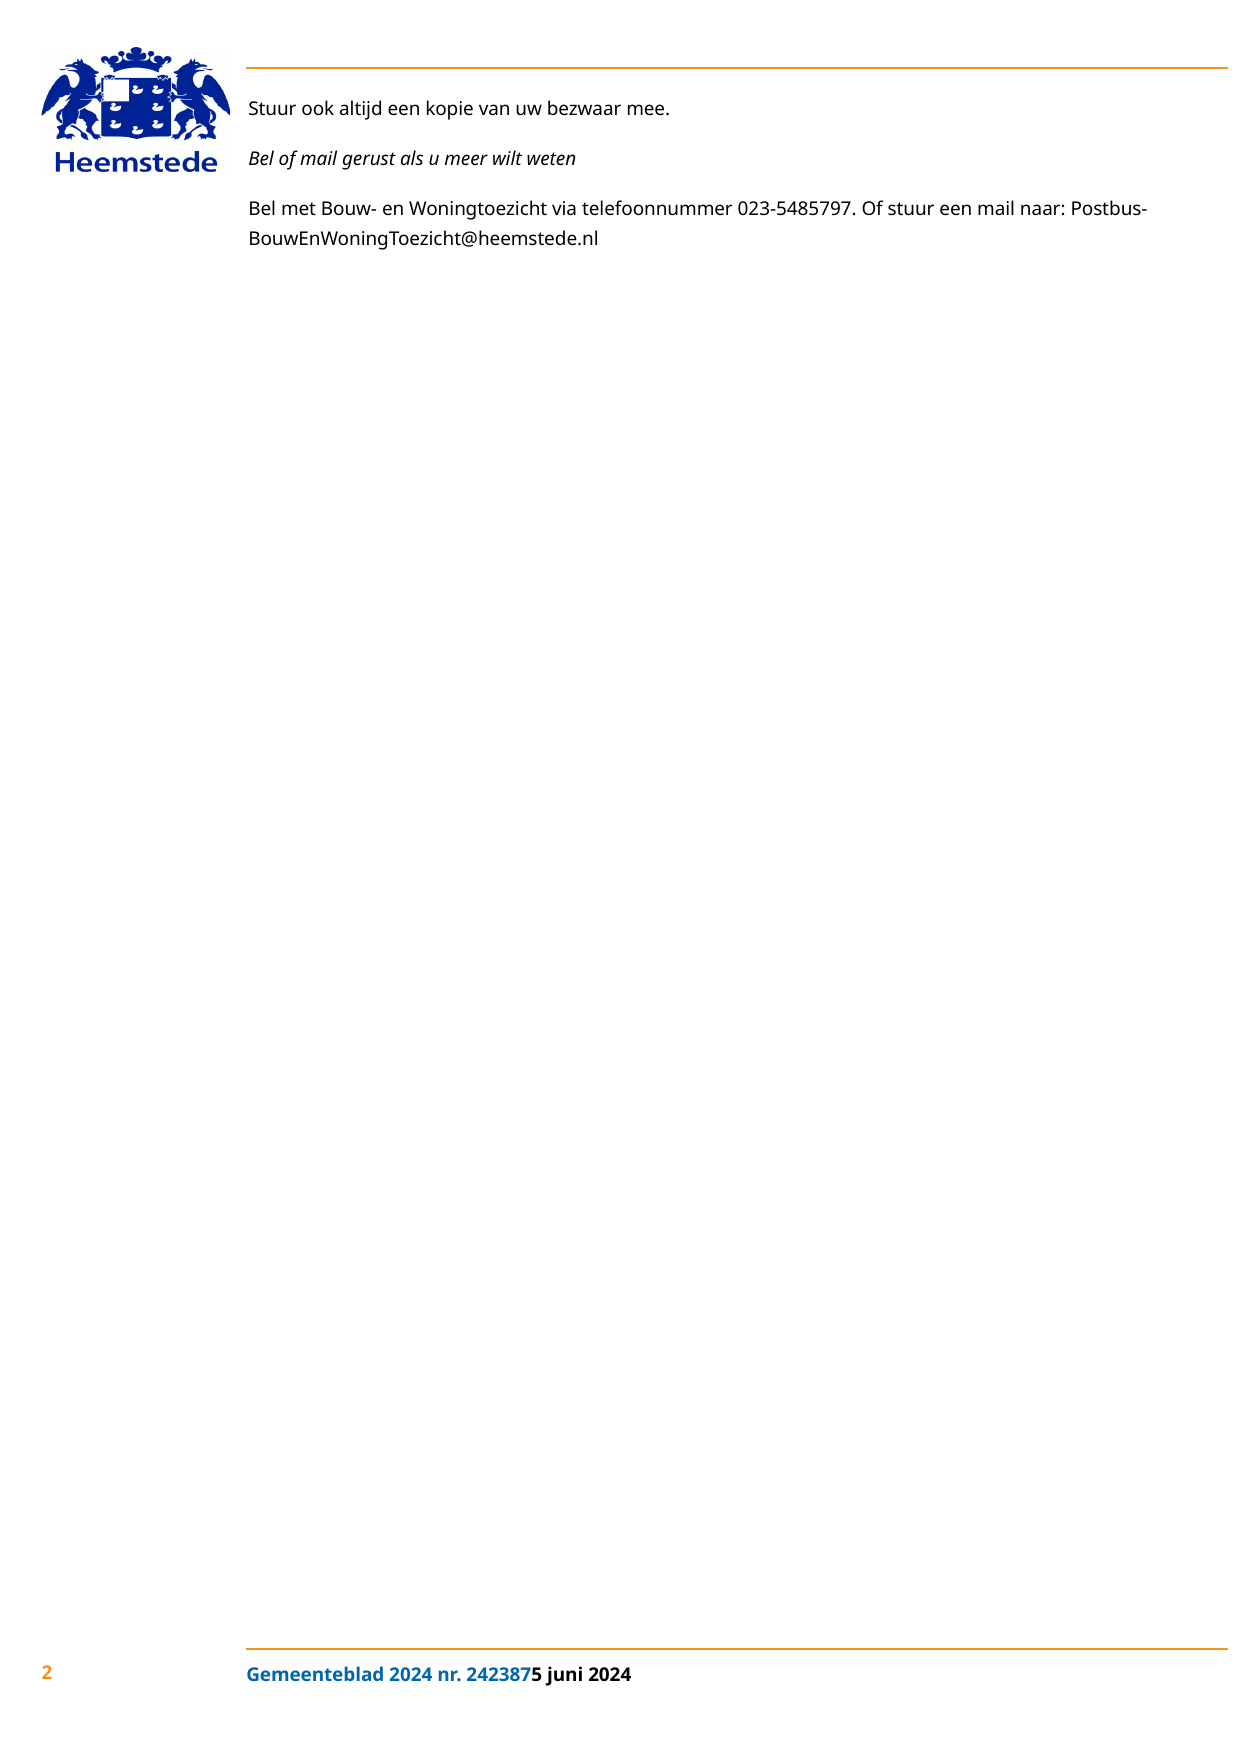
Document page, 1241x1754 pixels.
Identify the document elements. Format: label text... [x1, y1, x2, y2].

text Bel of mail gerust als u meer wilt weten [248, 145, 1152, 171]
text Stuur ook altijd een kopie van uw bezwaar mee. [248, 95, 1152, 121]
text Bel met Bouw- en Woningtoezicht via telefoonnummer 023-5485797. Of stuur een mail naar: Postbus-BouwEnWoningToezicht@heemstede.nl [248, 196, 1152, 251]
picture [41, 47, 231, 172]
